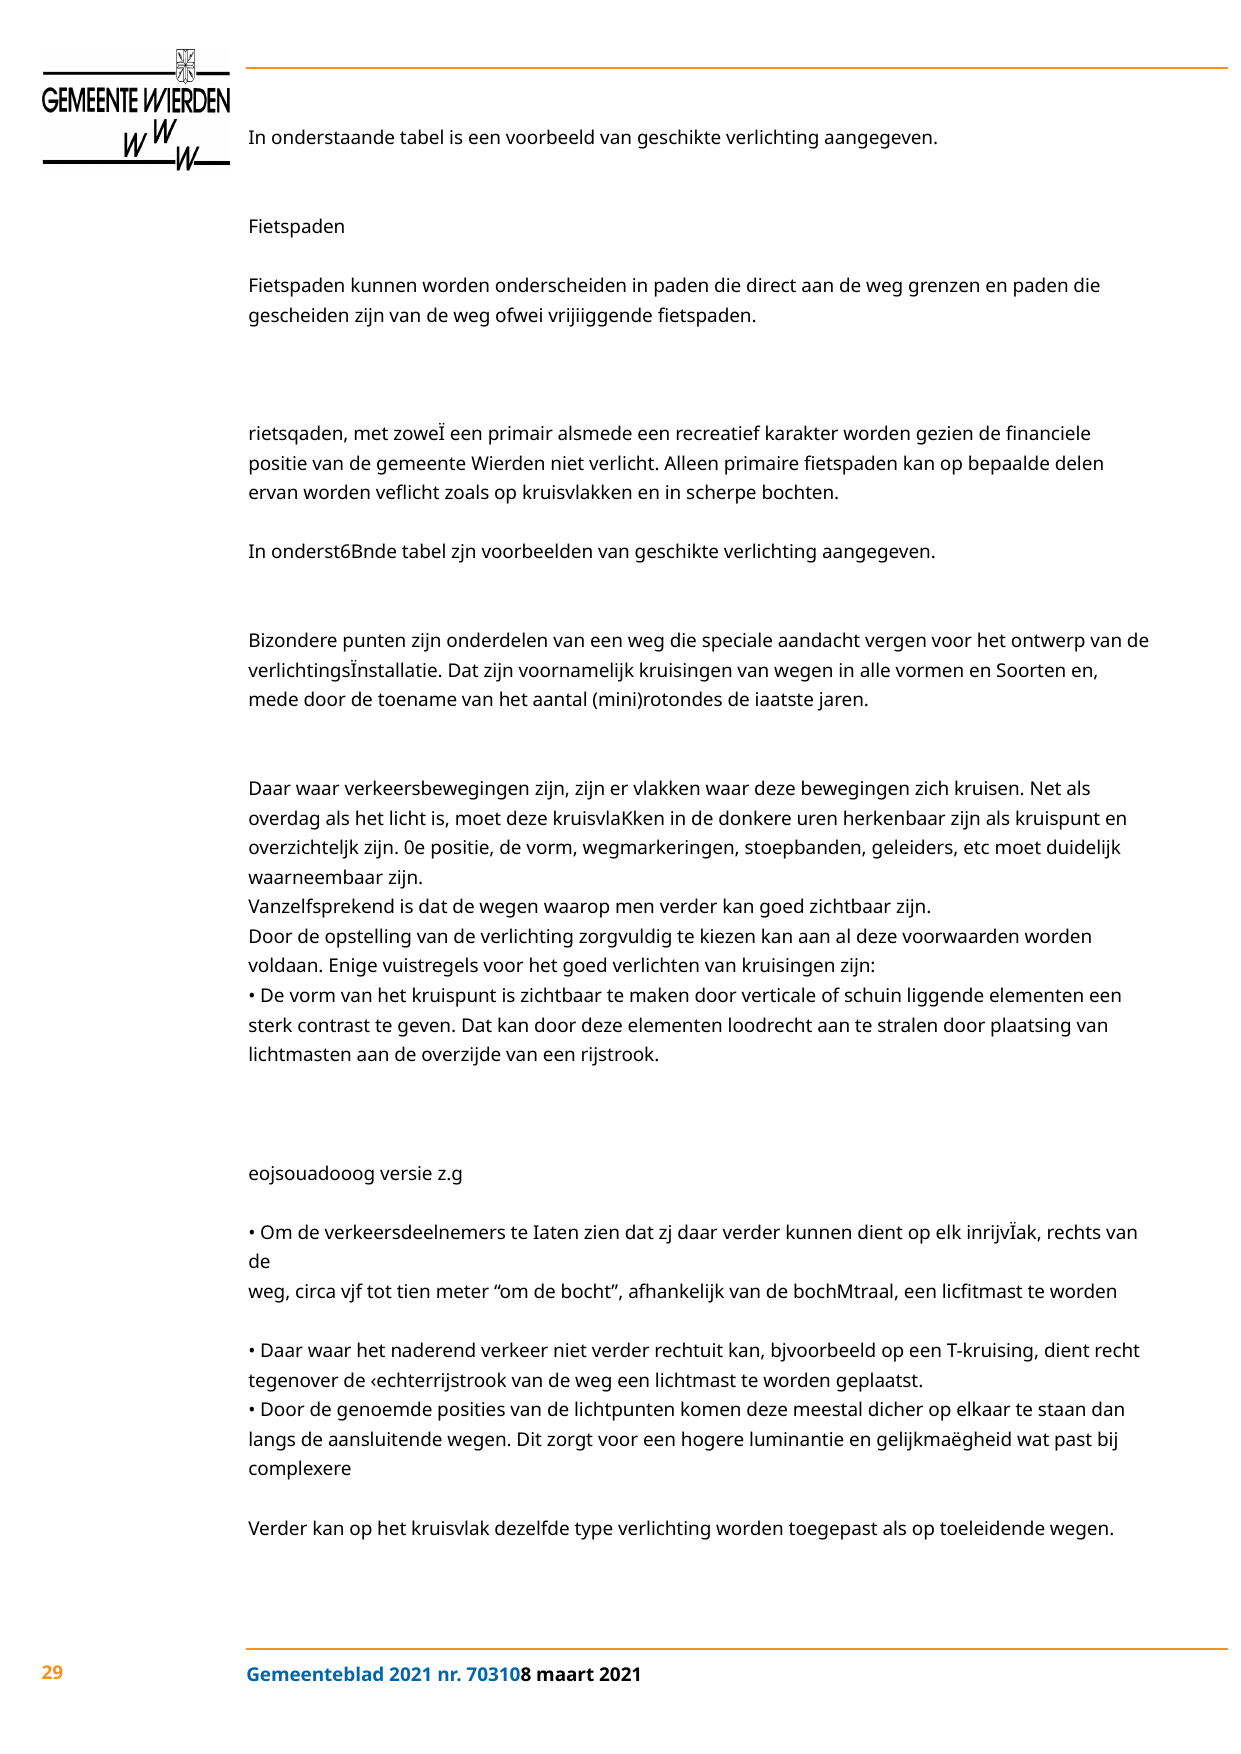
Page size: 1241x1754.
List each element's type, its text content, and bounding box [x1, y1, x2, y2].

text weg, circa vjf tot tien meter “om de bocht”, afhankelijk van de bochMtraal, een licfitmast te worden [248, 1278, 1152, 1304]
text Door de opstelling van de verlichting zorgvuldig te kiezen kan aan al deze voorwaarden worden voldaan. Enige vuistregels voor het goed verlichten van kruisingen zijn: [248, 923, 1152, 978]
text • Om de verkeersdeelnemers te Iaten zien dat zj daar verder kunnen dient op elk inrijvÏak, rechts van de [248, 1219, 1152, 1274]
picture [41, 47, 231, 172]
text • Door de genoemde posities van de lichtpunten komen deze meestal dicher op elkaar te staan dan langs de aansluitende wegen. Dit zorgt voor een hogere luminantie en gelijkmaëgheid wat past bij complexere [248, 1396, 1152, 1481]
text • De vorm van het kruispunt is zichtbaar te maken door verticale of schuin liggende elementen een sterk contrast te geven. Dat kan door deze elementen loodrecht aan te stralen door plaatsing van lichtmasten aan de overzijde van een rijstrook. [248, 982, 1152, 1067]
text In onderstaande tabel is een voorbeeld van geschikte verlichting aangegeven. [248, 124, 1152, 150]
text Verder kan op het kruisvlak dezelfde type verlichting worden toegepast als op toeleidende wegen. [248, 1515, 1152, 1541]
text In onderst6Bnde tabel zjn voorbeelden van geschikte verlichting aangegeven. [248, 538, 1152, 564]
text • Daar waar het naderend verkeer niet verder rechtuit kan, bjvoorbeeld op een T-kruising, dient recht tegenover de ‹echterrijstrook van de weg een lichtmast te worden geplaatst. [248, 1337, 1152, 1393]
text Daar waar verkeersbewegingen zijn, zijn er vlakken waar deze bewegingen zich kruisen. Net als overdag als het licht is, moet deze kruisvlaKken in de donkere uren herkenbaar zijn als kruispunt en overzichteljk zijn. 0e positie, de vorm, wegmarkeringen, stoepbanden, geleiders, etc moet duidelijk waarneembaar zijn. [248, 775, 1152, 890]
text Bizondere punten zijn onderdelen van een weg die speciale aandacht vergen voor het ontwerp van de verlichtingsÏnstallatie. Dat zijn voornamelijk kruisingen van wegen in alle vormen en Soorten en, mede door de toename van het aantal (mini)rotondes de iaatste jaren. [248, 627, 1152, 712]
text eojsouadooog versie z.g [248, 1160, 1152, 1186]
text rietsqaden, met zoweÏ een primair alsmede een recreatief karakter worden gezien de financiele positie van de gemeente Wierden niet verlicht. Alleen primaire fietspaden kan op bepaalde delen ervan worden veflicht zoals op kruisvlakken en in scherpe bochten. [248, 420, 1152, 505]
text Fietspaden [248, 213, 1152, 239]
text Vanzelfsprekend is dat de wegen waarop men verder kan goed zichtbaar zijn. [248, 893, 1152, 919]
text Fietspaden kunnen worden onderscheiden in paden die direct aan de weg grenzen en paden die gescheiden zijn van de weg ofwei vrijiiggende fietspaden. [248, 272, 1152, 328]
